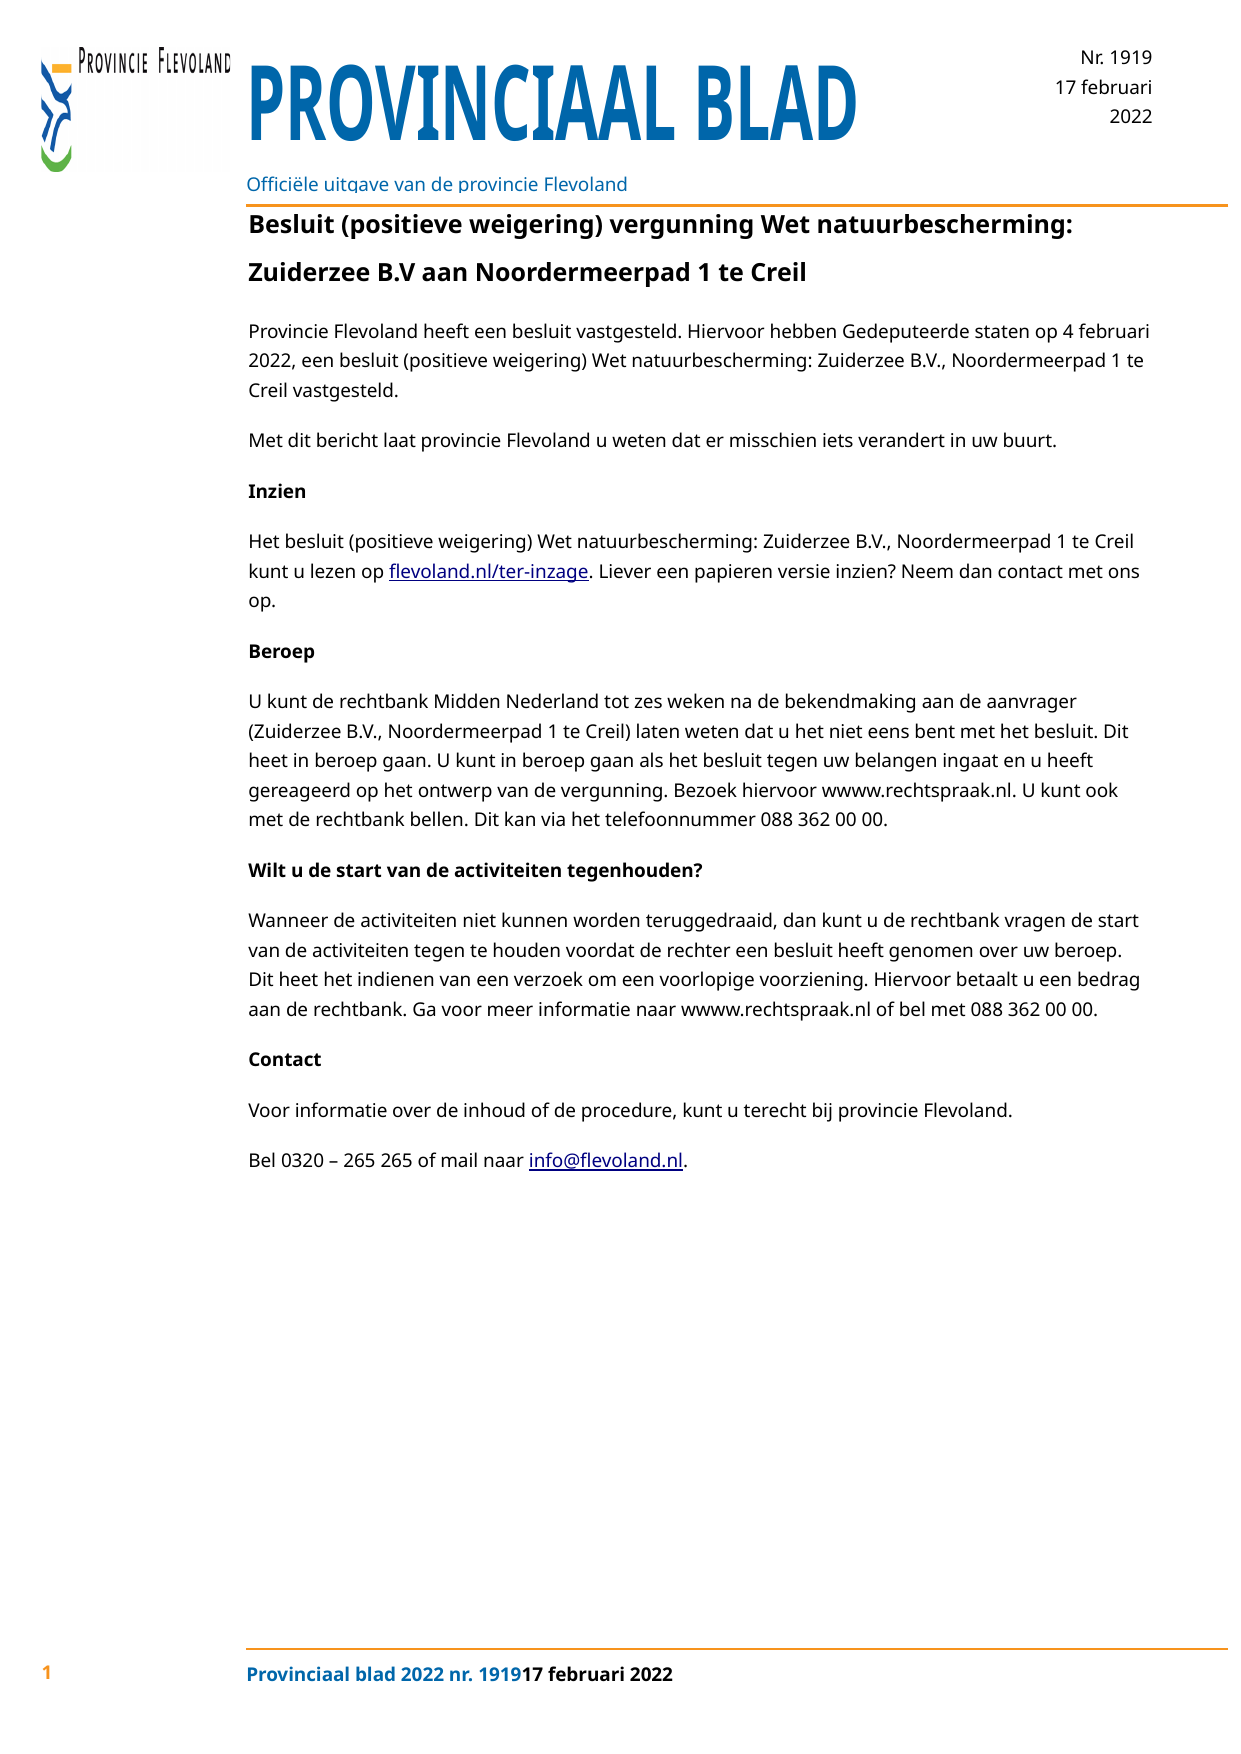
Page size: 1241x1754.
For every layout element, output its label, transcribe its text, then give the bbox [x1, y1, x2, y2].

text U kunt de rechtbank Midden Nederland tot zes weken na de bekendmaking aan de aanvrager (Zuiderzee B.V., Noordermeerpad 1 te Creil) laten weten dat u het niet eens bent met het besluit. Dit heet in beroep gaan. U kunt in beroep gaan als het besluit tegen uw belangen ingaat en u heeft gereageerd op het ontwerp van de vergunning. Bezoek hiervoor wwww.rechtspraak.nl. U kunt ook met de rechtbank bellen. Dit kan via het telefoonnummer 088 362 00 00. [248, 688, 1152, 832]
picture [41, 47, 231, 172]
text Voor informatie over de inhoud of de procedure, kunt u terecht bij provincie Flevoland. [248, 1097, 1152, 1123]
text Wilt u de start van de activiteiten tegenhouden? [248, 857, 1152, 883]
text Contact [248, 1047, 1152, 1072]
text Inzien [248, 478, 1152, 504]
text Met dit bericht laat provincie Flevoland u weten dat er misschien iets verandert in uw buurt. [248, 427, 1152, 453]
text Besluit (positieve weigering) vergunning Wet natuurbescherming: Zuiderzee B.V aan Noordermeerpad 1 te Creil [248, 207, 1152, 288]
text Beroep [248, 638, 1152, 664]
text Wanneer de activiteiten niet kunnen worden teruggedraaid, dan kunt u de rechtbank vragen de start van de activiteiten tegen te houden voordat de rechter een besluit heeft genomen over uw beroep. Dit heet het indienen van een verzoek om een voorlopige voorziening. Hiervoor betaalt u een bedrag aan de rechtbank. Ga voor meer informatie naar wwww.rechtspraak.nl of bel met 088 362 00 00. [248, 907, 1152, 1022]
text Provincie Flevoland heeft een besluit vastgesteld. Hiervoor hebben Gedeputeerde staten op 4 februari 2022, een besluit (positieve weigering) Wet natuurbescherming: Zuiderzee B.V., Noordermeerpad 1 te Creil vastgesteld. [248, 318, 1152, 403]
text Bel 0320 – 265 265 of mail naar info@flevoland.nl. [248, 1147, 1152, 1173]
text Het besluit (positieve weigering) Wet natuurbescherming: Zuiderzee B.V., Noordermeerpad 1 te Creil kunt u lezen op flevoland.nl/ter-inzage. Liever een papieren versie inzien? Neem dan contact met ons op. [248, 528, 1152, 613]
